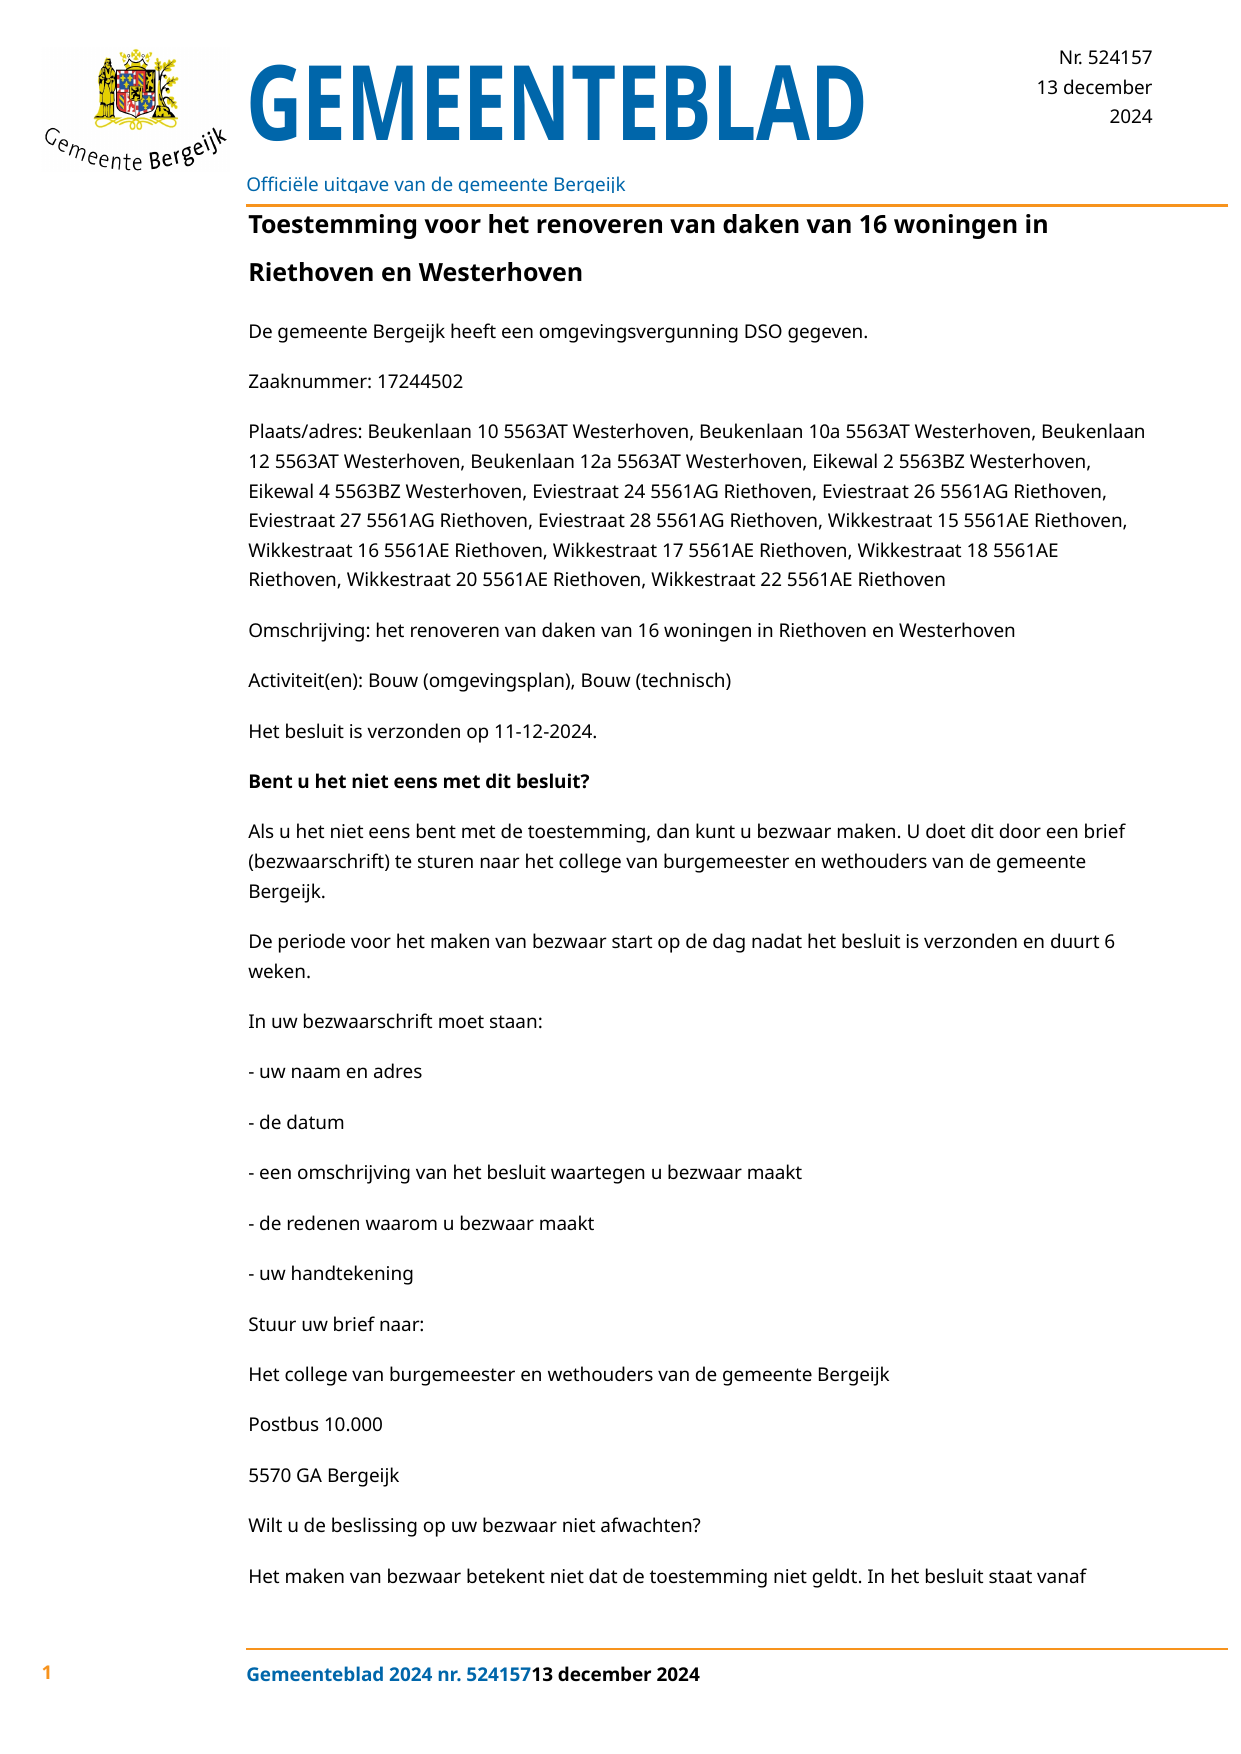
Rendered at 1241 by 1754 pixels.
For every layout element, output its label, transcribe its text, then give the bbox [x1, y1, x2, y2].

text Wilt u de beslissing op uw bezwaar niet afwachten? [248, 1512, 1152, 1538]
text - de datum [248, 1109, 1152, 1135]
text Omschrijving: het renoveren van daken van 16 woningen in Riethoven en Westerhoven [248, 617, 1152, 643]
text Toestemming voor het renoveren van daken van 16 woningen in Riethoven en Westerhoven [248, 207, 1152, 288]
text Het maken van bezwaar betekent niet dat de toestemming niet geldt. In het besluit staat vanaf [248, 1563, 1152, 1589]
text De gemeente Bergeijk heeft een omgevingsvergunning DSO gegeven. [248, 318, 1152, 344]
text Stuur uw brief naar: [248, 1311, 1152, 1337]
text Bent u het niet eens met dit besluit? [248, 768, 1152, 794]
text Activiteit(en): Bouw (omgevingsplan), Bouw (technisch) [248, 667, 1152, 693]
text In uw bezwaarschrift moet staan: [248, 1008, 1152, 1034]
text - uw naam en adres [248, 1059, 1152, 1084]
text - een omschrijving van het besluit waartegen u bezwaar maakt [248, 1159, 1152, 1185]
text Het college van burgemeester en wethouders van de gemeente Bergeijk [248, 1361, 1152, 1387]
text De periode voor het maken van bezwaar start op de dag nadat het besluit is verzonden en duurt 6 weken. [248, 928, 1152, 984]
text Als u het niet eens bent met de toestemming, dan kunt u bezwaar maken. U doet dit door een brief (bezwaarschrift) te sturen naar het college van burgemeester en wethouders van de gemeente Bergeijk. [248, 819, 1152, 904]
text Het besluit is verzonden op 11-12-2024. [248, 718, 1152, 744]
text Postbus 10.000 [248, 1412, 1152, 1437]
text - de redenen waarom u bezwaar maakt [248, 1210, 1152, 1236]
text 5570 GA Bergeijk [248, 1462, 1152, 1488]
text Zaaknummer: 17244502 [248, 368, 1152, 394]
text - uw handtekening [248, 1260, 1152, 1286]
picture [41, 47, 231, 172]
text Plaats/adres: Beukenlaan 10 5563AT Westerhoven, Beukenlaan 10a 5563AT Westerhoven, Beukenlaan 12 5563AT Westerhoven, Beukenlaan 12a 5563AT Westerhoven, Eikewal 2 5563BZ Westerhoven, Eikewal 4 5563BZ Westerhoven, Eviestraat 24 5561AG Riethoven, Eviestraat 26 5561AG Riethoven, Eviestraat 27 5561AG Riethoven, Eviestraat 28 5561AG Riethoven, Wikkestraat 15 5561AE Riethoven, Wikkestraat 16 5561AE Riethoven, Wikkestraat 17 5561AE Riethoven, Wikkestraat 18 5561AE Riethoven, Wikkestraat 20 5561AE Riethoven, Wikkestraat 22 5561AE Riethoven [248, 419, 1152, 592]
